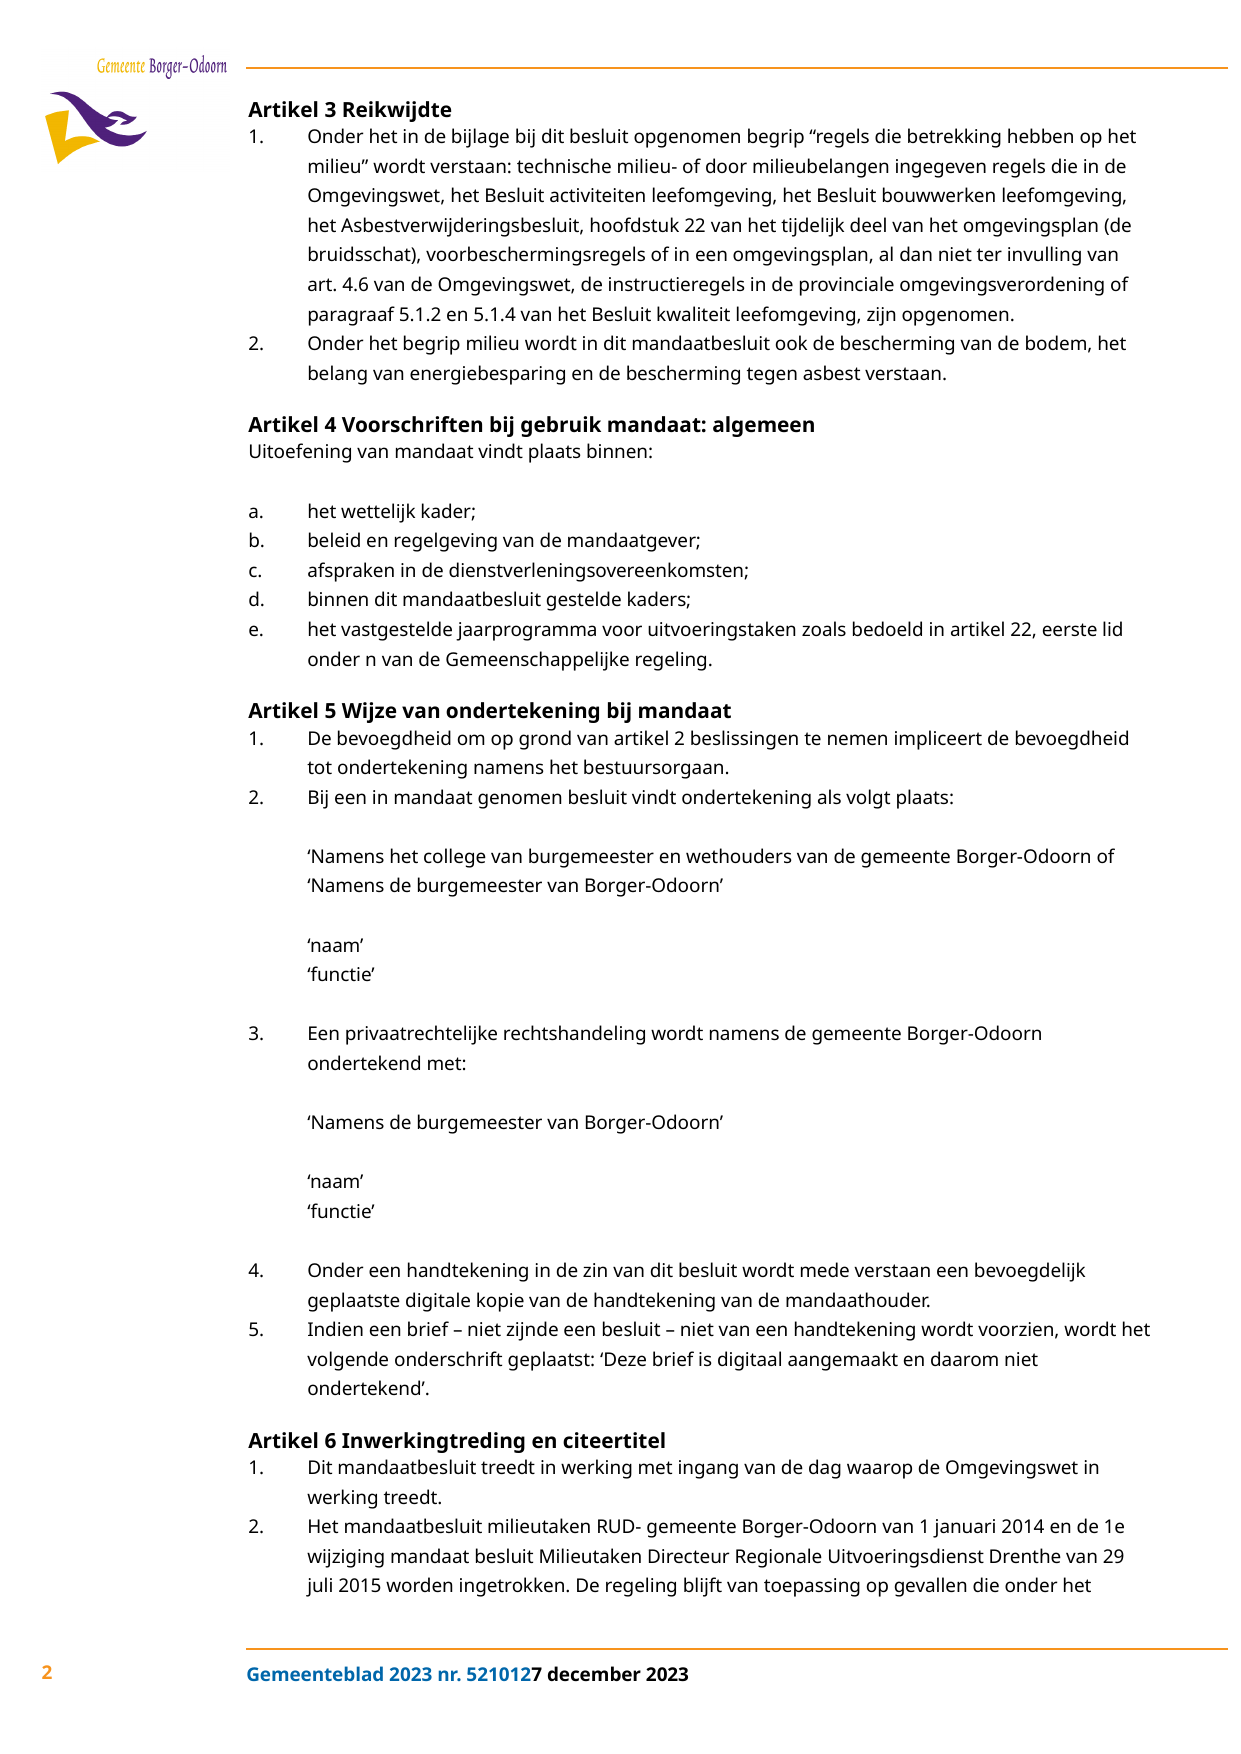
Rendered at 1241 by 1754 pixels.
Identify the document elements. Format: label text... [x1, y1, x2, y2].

list ‘Namens het college van burgemeester en wethouders van de gemeente Borger-Odoorn of ‘Namens de burgemeester van Borger-Odoorn’ [248, 843, 1152, 898]
text Uitoefening van mandaat vindt plaats binnen: [248, 439, 1152, 464]
list Een privaatrechtelijke rechtshandeling wordt namens de gemeente Borger-Odoorn ondertekend met: [248, 1021, 1152, 1076]
picture [41, 47, 231, 172]
list het wettelijk kader; [248, 498, 1152, 524]
list binnen dit mandaatbesluit gestelde kaders; [248, 587, 1152, 612]
list beleid en regelgeving van de mandaatgever; [248, 527, 1152, 553]
list ‘naam’ [248, 1168, 1152, 1194]
list De bevoegdheid om op grond van artikel 2 beslissingen te nemen impliceert de bevoegdheid tot ondertekening namens het bestuursorgaan. [248, 725, 1152, 780]
list het vastgestelde jaarprogramma voor uitvoeringstaken zoals bedoeld in artikel 22, eerste lid onder n van de Gemeenschappelijke regeling. [248, 616, 1152, 672]
list ‘Namens de burgemeester van Borger-Odoorn’ [248, 1109, 1152, 1135]
text Artikel 4 Voorschriften bij gebruik mandaat: algemeen [248, 410, 1152, 439]
text Artikel 6 Inwerkingtreding en citeertitel [248, 1426, 1152, 1454]
list Onder een handtekening in de zin van dit besluit wordt mede verstaan een bevoegdelijk geplaatste digitale kopie van de handtekening van de mandaathouder. [248, 1257, 1152, 1312]
list ‘naam’ [248, 932, 1152, 957]
list Onder het in de bijlage bij dit besluit opgenomen begrip “regels die betrekking hebben op het milieu” wordt verstaan: technische milieu- of door milieubelangen ingegeven regels die in de Omgevingswet, het Besluit activiteiten leefomgeving, het Besluit bouwwerken leefomgeving, het Asbestverwijderingsbesluit, hoofdstuk 22 van het tijdelijk deel van het omgevingsplan (de bruidsschat), voorbeschermingsregels of in een omgevingsplan, al dan niet ter invulling van art. 4.6 van de Omgevingswet, de instructieregels in de provinciale omgevingsverordening of paragraaf 5.1.2 en 5.1.4 van het Besluit kwaliteit leefomgeving, zijn opgenomen. [248, 123, 1152, 326]
list Bij een in mandaat genomen besluit vindt ondertekening als volgt plaats: [248, 784, 1152, 809]
list Dit mandaatbesluit treedt in werking met ingang van de dag waarop de Omgevingswet in werking treedt. [248, 1454, 1152, 1510]
list afspraken in de dienstverleningsovereenkomsten; [248, 557, 1152, 583]
list ‘functie’ [248, 961, 1152, 987]
text Artikel 5 Wijze van ondertekening bij mandaat [248, 696, 1152, 725]
text Artikel 3 Reikwijdte [248, 95, 1152, 123]
list Het mandaatbesluit milieutaken RUD- gemeente Borger-Odoorn van 1 januari 2014 en de 1e wijziging mandaat besluit Milieutaken Directeur Regionale Uitvoeringsdienst Drenthe van 29 juli 2015 worden ingetrokken. De regeling blijft van toepassing op gevallen die onder het [248, 1513, 1152, 1598]
list Onder het begrip milieu wordt in dit mandaatbesluit ook de bescherming van de bodem, het belang van energiebesparing en de bescherming tegen asbest verstaan. [248, 330, 1152, 386]
list Indien een brief – niet zijnde een besluit – niet van een handtekening wordt voorzien, wordt het volgende onderschrift geplaatst: ‘Deze brief is digitaal aangemaakt en daarom niet ondertekend’. [248, 1316, 1152, 1401]
list ‘functie’ [248, 1198, 1152, 1224]
